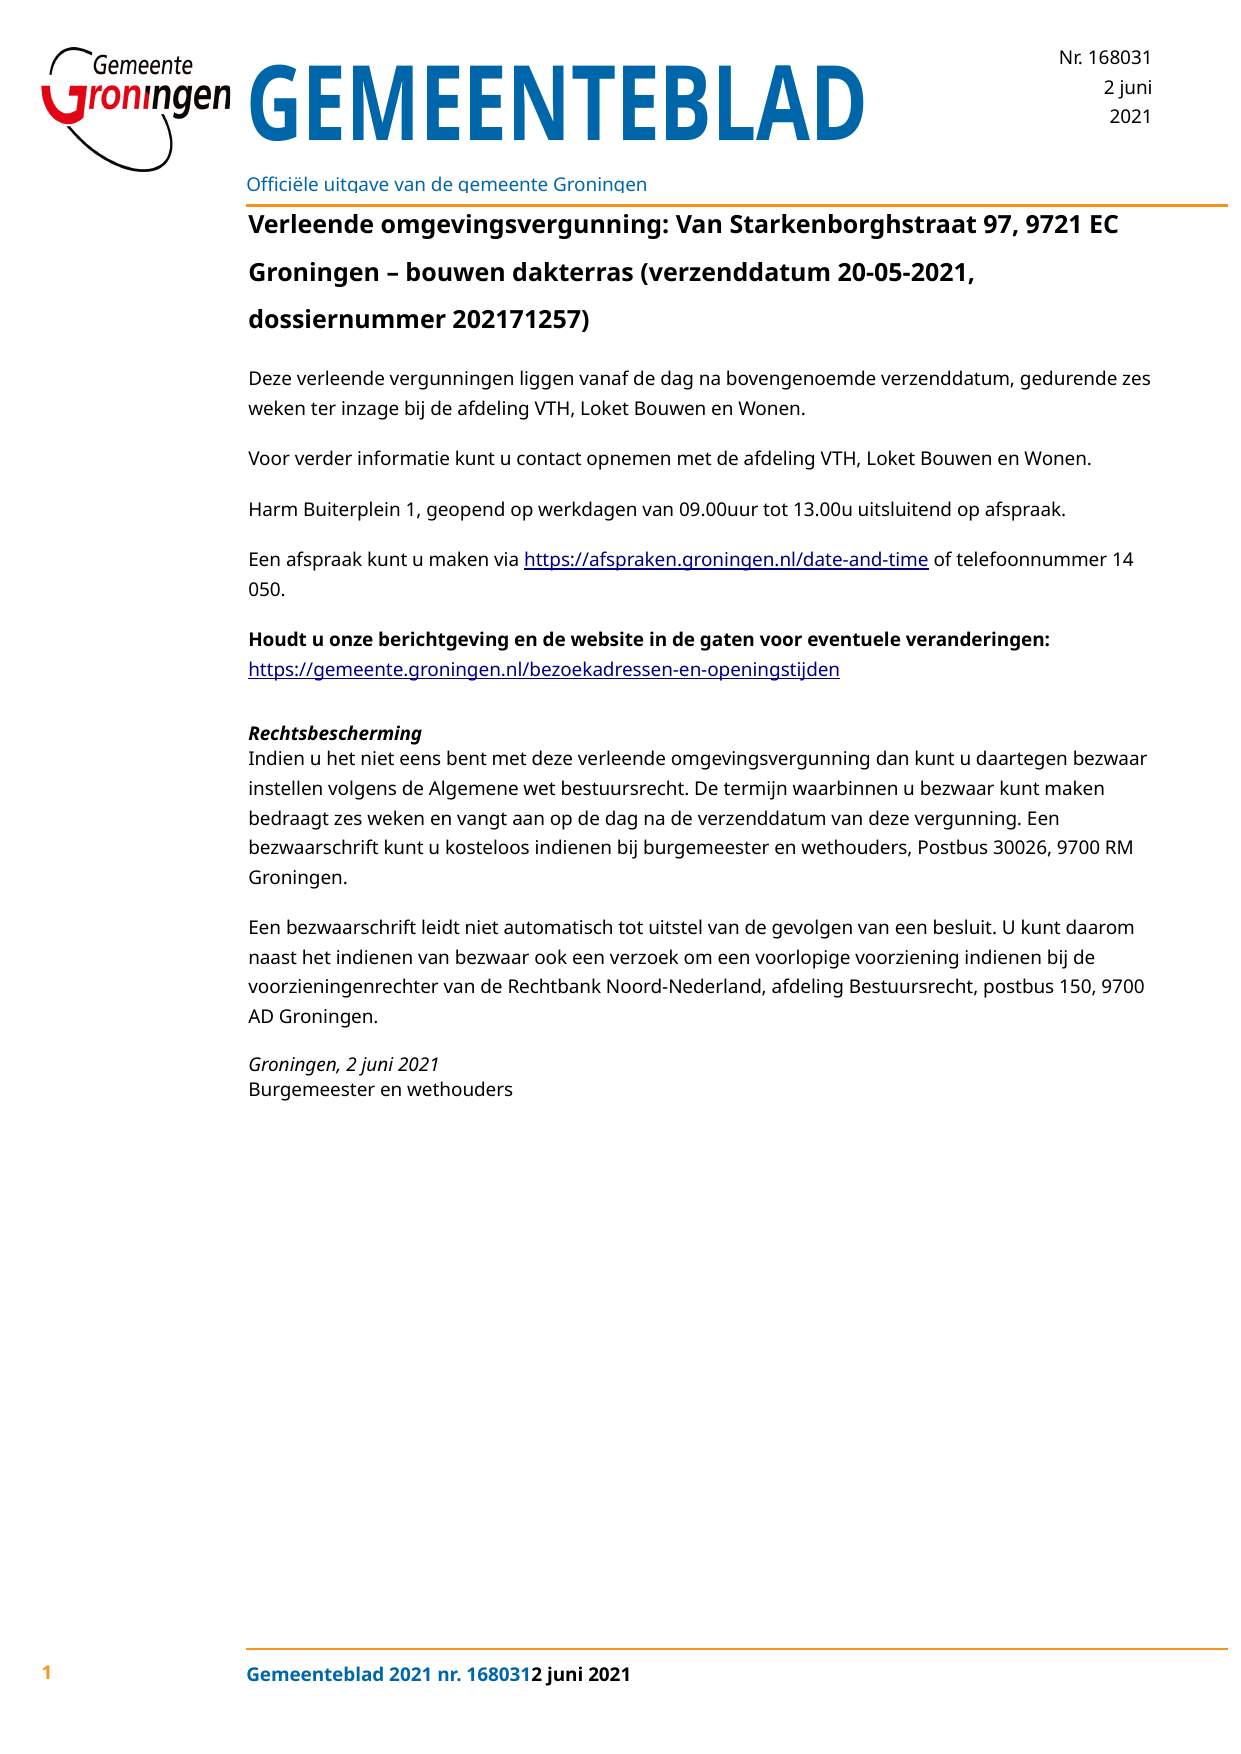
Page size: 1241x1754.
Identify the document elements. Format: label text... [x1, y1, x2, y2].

text Burgemeester en wethouders [248, 1077, 1152, 1102]
text Indien u het niet eens bent met deze verleende omgevingsvergunning dan kunt u daartegen bezwaar instellen volgens de Algemene wet bestuursrecht. De termijn waarbinnen u bezwaar kunt maken bedraagt zes weken en vangt aan op de dag na de verzenddatum van deze vergunning. Een bezwaarschrift kunt u kosteloos indienen bij burgemeester en wethouders, Postbus 30026, 9700 RM Groningen. [248, 746, 1152, 890]
text Een afspraak kunt u maken via https://afspraken.groningen.nl/date-and-time of telefoonnummer 14 050. [248, 546, 1152, 602]
text Rechtsbescherming [248, 720, 1152, 746]
text Groningen, 2 juni 2021 [248, 1051, 1152, 1077]
text Deze verleende vergunningen liggen vanaf de dag na bovengenoemde verzenddatum, gedurende zes weken ter inzage bij de afdeling VTH, Loket Bouwen en Wonen. [248, 366, 1152, 421]
text Harm Buiterplein 1, geopend op werkdagen van 09.00uur tot 13.00u uitsluitend op afspraak. [248, 496, 1152, 522]
text Verleende omgevingsvergunning: Van Starkenborghstraat 97, 9721 EC Groningen – bouwen dakterras (verzenddatum 20-05-2021, dossiernummer 202171257) [248, 207, 1152, 336]
picture [41, 47, 231, 172]
text Een bezwaarschrift leidt niet automatisch tot uitstel van de gevolgen van een besluit. U kunt daarom naast het indienen van bezwaar ook een verzoek om een voorlopige voorziening indienen bij de voorzieningenrechter van de Rechtbank Noord-Nederland, afdeling Bestuursrecht, postbus 150, 9700 AD Groningen. [248, 914, 1152, 1029]
text Houdt u onze berichtgeving en de website in de gaten voor eventuele veranderingen: https://gemeente.groningen.nl/bezoekadressen-en-openingstijden [248, 626, 1152, 682]
text Voor verder informatie kunt u contact opnemen met de afdeling VTH, Loket Bouwen en Wonen. [248, 446, 1152, 471]
